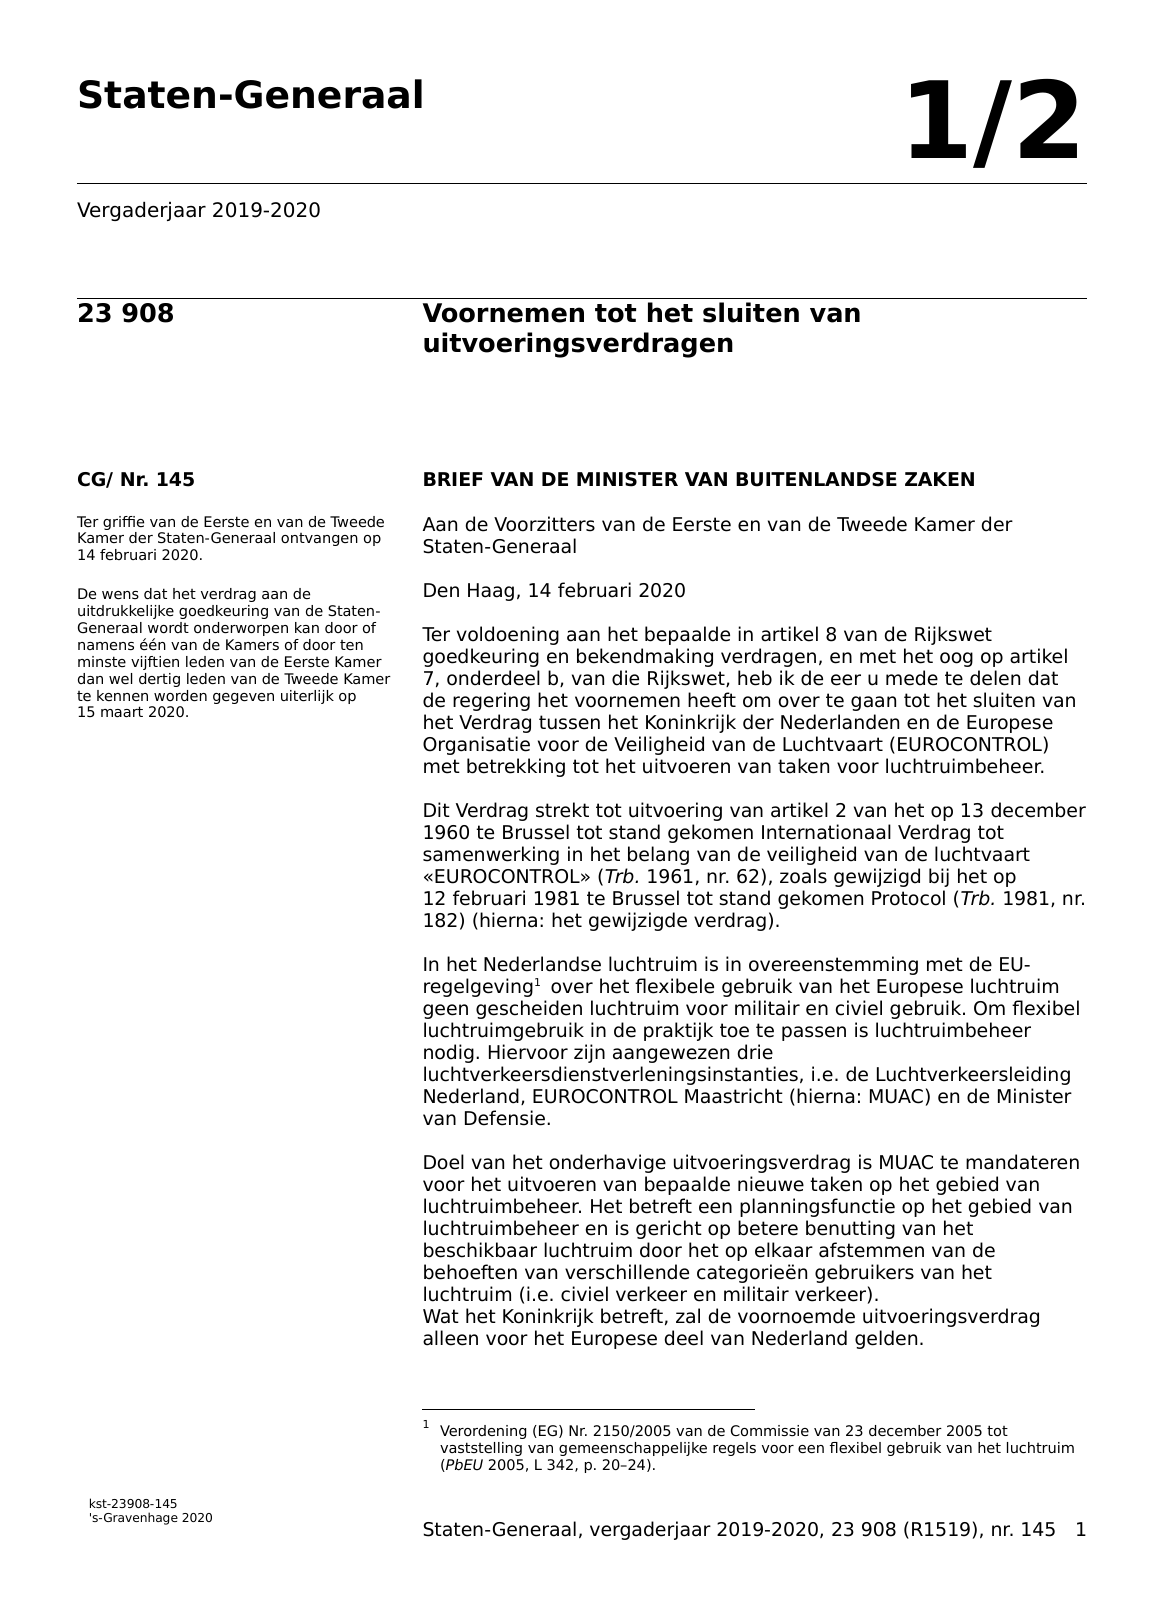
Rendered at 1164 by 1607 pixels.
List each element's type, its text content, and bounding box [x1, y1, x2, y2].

text Doel van het onderhavige uitvoeringsverdrag is MUAC te mandateren voor het uitvoeren van bepaalde nieuwe taken op het gebied van luchtruimbeheer. Het betreft een planningsfunctie op het gebied van luchtruimbeheer en is gericht op betere benutting van het beschikbaar luchtruim door het op elkaar afstemmen van de behoeften van verschillende categorieën gebruikers van het luchtruim (i.e. civiel verkeer en militair verkeer). [422, 1152, 1087, 1306]
subtitle 23 908 Voornemen tot het sluiten van uitvoeringsverdragen [77, 299, 1087, 358]
text Wat het Koninkrijk betreft, zal de voornoemde uitvoeringsverdrag alleen voor het Europese deel van Nederland gelden. [422, 1306, 1087, 1350]
text Den Haag, 14 februari 2020 [422, 580, 1087, 602]
table_header Staten-Generaal [77, 59, 886, 183]
text Dit Verdrag strekt tot uitvoering van artikel 2 van het op 13 december 1960 te Brussel tot stand gekomen Internationaal Verdrag tot samenwerking in het belang van de veiligheid van de luchtvaart «EUROCONTROL» (Trb. 1961, nr. 62), zoals gewijzigd bij het op 12 februari 1981 te Brussel tot stand gekomen Protocol (Trb. 1981, nr. 182) (hierna: het gewijzigde verdrag). [422, 800, 1087, 932]
text Verordening (EG) Nr. 2150/2005 van de Commissie van 23 december 2005 tot vaststelling van gemeenschappelijke regels voor een flexibel gebruik van het luchtruim (PbEU 2005, L 342, p. 20–24). [422, 1418, 1087, 1474]
text Ter voldoening aan het bepaalde in artikel 8 van de Rijkswet goedkeuring en bekendmaking verdragen, en met het oog op artikel 7, onderdeel b, van die Rijkswet, heb ik de eer u mede te delen dat de regering het voornemen heeft om over te gaan tot het sluiten van het Verdrag tussen het Koninkrijk der Nederlanden en de Europese Organisatie voor de Veiligheid van de Luchtvaart (EUROCONTROL) met betrekking tot het uitvoeren van taken voor luchtruimbeheer. [422, 624, 1087, 778]
text De wens dat het verdrag aan de uitdrukkelijke goedkeuring van de Staten-Generaal wordt onderworpen kan door of namens één van de Kamers of door ten minste vijftien leden van de Eerste Kamer dan wel dertig leden van de Tweede Kamer te kennen worden gegeven uiterlijk op 15 maart 2020. [77, 586, 399, 721]
text kst-23908-145 [88, 1497, 323, 1511]
subtitle CG/ Nr. 145 BRIEF VAN DE MINISTER VAN BUITENLANDSE ZAKEN [77, 469, 1087, 491]
table_cell Vergaderjaar 2019-2020 [77, 184, 1087, 298]
text Aan de Voorzitters van de Eerste en van de Tweede Kamer der Staten-Generaal [422, 513, 1087, 557]
text 's-Gravenhage 2020 [88, 1511, 323, 1525]
table_header 1/2 [886, 59, 1087, 183]
text Ter griffie van de Eerste en van de Tweede Kamer der Staten-Generaal ontvangen op 14 februari 2020. [77, 513, 399, 564]
text In het Nederlandse luchtruim is in overeenstemming met de EU-regelgeving over het flexibele gebruik van het Europese luchtruim geen gescheiden luchtruim voor militair en civiel gebruik. Om flexibel luchtruimgebruik in de praktijk toe te passen is luchtruimbeheer nodig. Hiervoor zijn aangewezen drie luchtverkeersdienstverleningsinstanties, i.e. de Luchtverkeersleiding Nederland, EUROCONTROL Maastricht (hierna: MUAC) en de Minister van Defensie. [422, 954, 1087, 1130]
text [77, 564, 399, 586]
